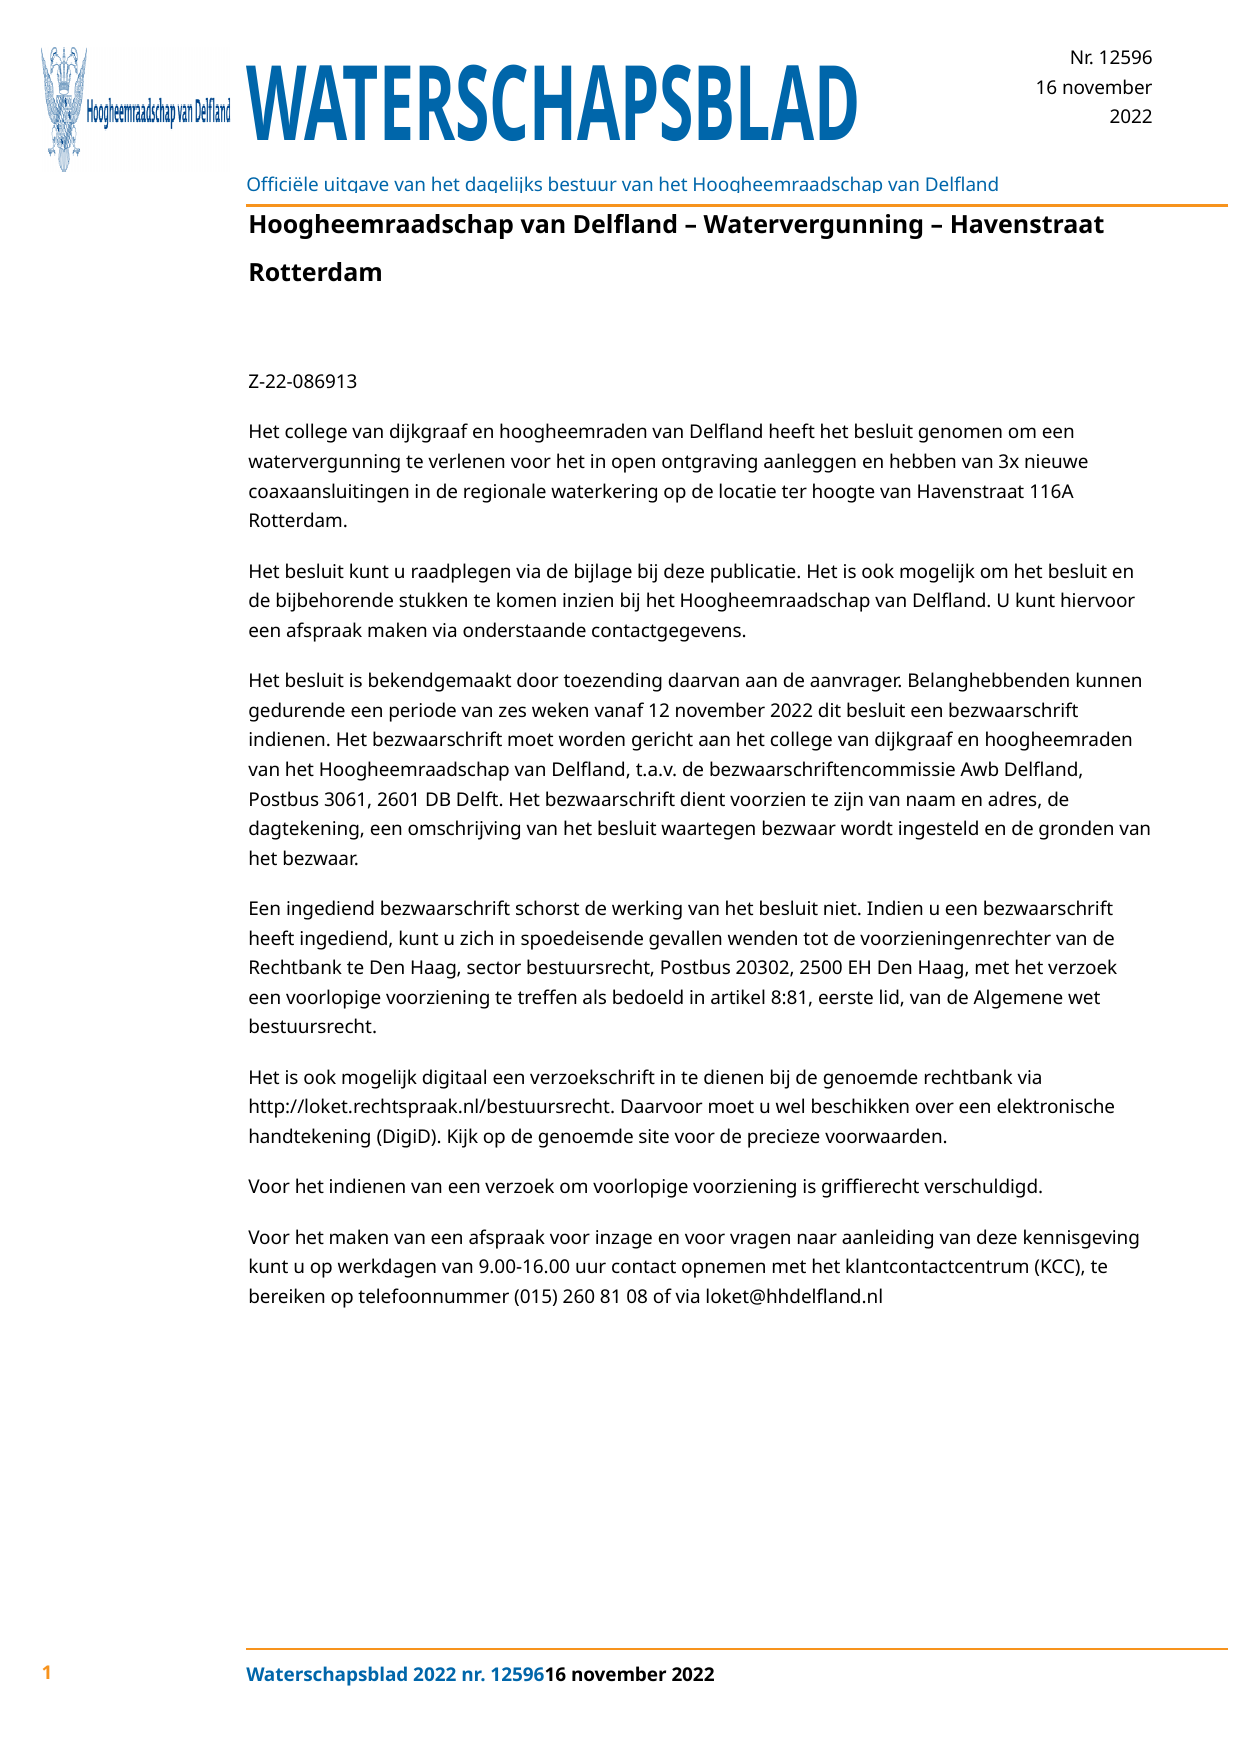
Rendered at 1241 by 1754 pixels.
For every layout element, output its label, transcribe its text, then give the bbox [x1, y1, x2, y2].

text Een ingediend bezwaarschrift schorst de werking van het besluit niet. Indien u een bezwaarschrift heeft ingediend, kunt u zich in spoedeisende gevallen wenden tot de voorzieningenrechter van de Rechtbank te Den Haag, sector bestuursrecht, Postbus 20302, 2500 EH Den Haag, met het verzoek een voorlopige voorziening te treffen als bedoeld in artikel 8:81, eerste lid, van de Algemene wet bestuursrecht. [248, 895, 1152, 1039]
text Voor het maken van een afspraak voor inzage en voor vragen naar aanleiding van deze kennisgeving kunt u op werkdagen van 9.00-16.00 uur contact opnemen met het klantcontactcentrum (KCC), te bereiken op telefoonnummer (015) 260 81 08 of via loket@hhdelfland.nl [248, 1224, 1152, 1309]
text Hoogheemraadschap van Delfland – Watervergunning – Havenstraat Rotterdam [248, 207, 1152, 288]
text Voor het indienen van een verzoek om voorlopige voorziening is griffierecht verschuldigd. [248, 1174, 1152, 1199]
text Het besluit is bekendgemaakt door toezending daarvan aan de aanvrager. Belanghebbenden kunnen gedurende een periode van zes weken vanaf 12 november 2022 dit besluit een bezwaarschrift indienen. Het bezwaarschrift moet worden gericht aan het college van dijkgraaf en hoogheemraden van het Hoogheemraadschap van Delfland, t.a.v. de bezwaarschriftencommissie Awb Delfland, Postbus 3061, 2601 DB Delft. Het bezwaarschrift dient voorzien te zijn van naam en adres, de dagtekening, een omschrijving van het besluit waartegen bezwaar wordt ingesteld en de gronden van het bezwaar. [248, 667, 1152, 871]
text Z-22-086913 [248, 368, 1152, 394]
picture [41, 47, 231, 172]
text Het college van dijkgraaf en hoogheemraden van Delfland heeft het besluit genomen om een watervergunning te verlenen voor het in open ontgraving aanleggen en hebben van 3x nieuwe coaxaansluitingen in de regionale waterkering op de locatie ter hoogte van Havenstraat 116A Rotterdam. [248, 419, 1152, 533]
text Het is ook mogelijk digitaal een verzoekschrift in te dienen bij de genoemde rechtbank via http://loket.rechtspraak.nl/bestuursrecht. Daarvoor moet u wel beschikken over een elektronische handtekening (DigiD). Kijk op de genoemde site voor de precieze voorwaarden. [248, 1064, 1152, 1149]
text Het besluit kunt u raadplegen via de bijlage bij deze publicatie. Het is ook mogelijk om het besluit en de bijbehorende stukken te komen inzien bij het Hoogheemraadschap van Delfland. U kunt hiervoor een afspraak maken via onderstaande contactgegevens. [248, 558, 1152, 643]
